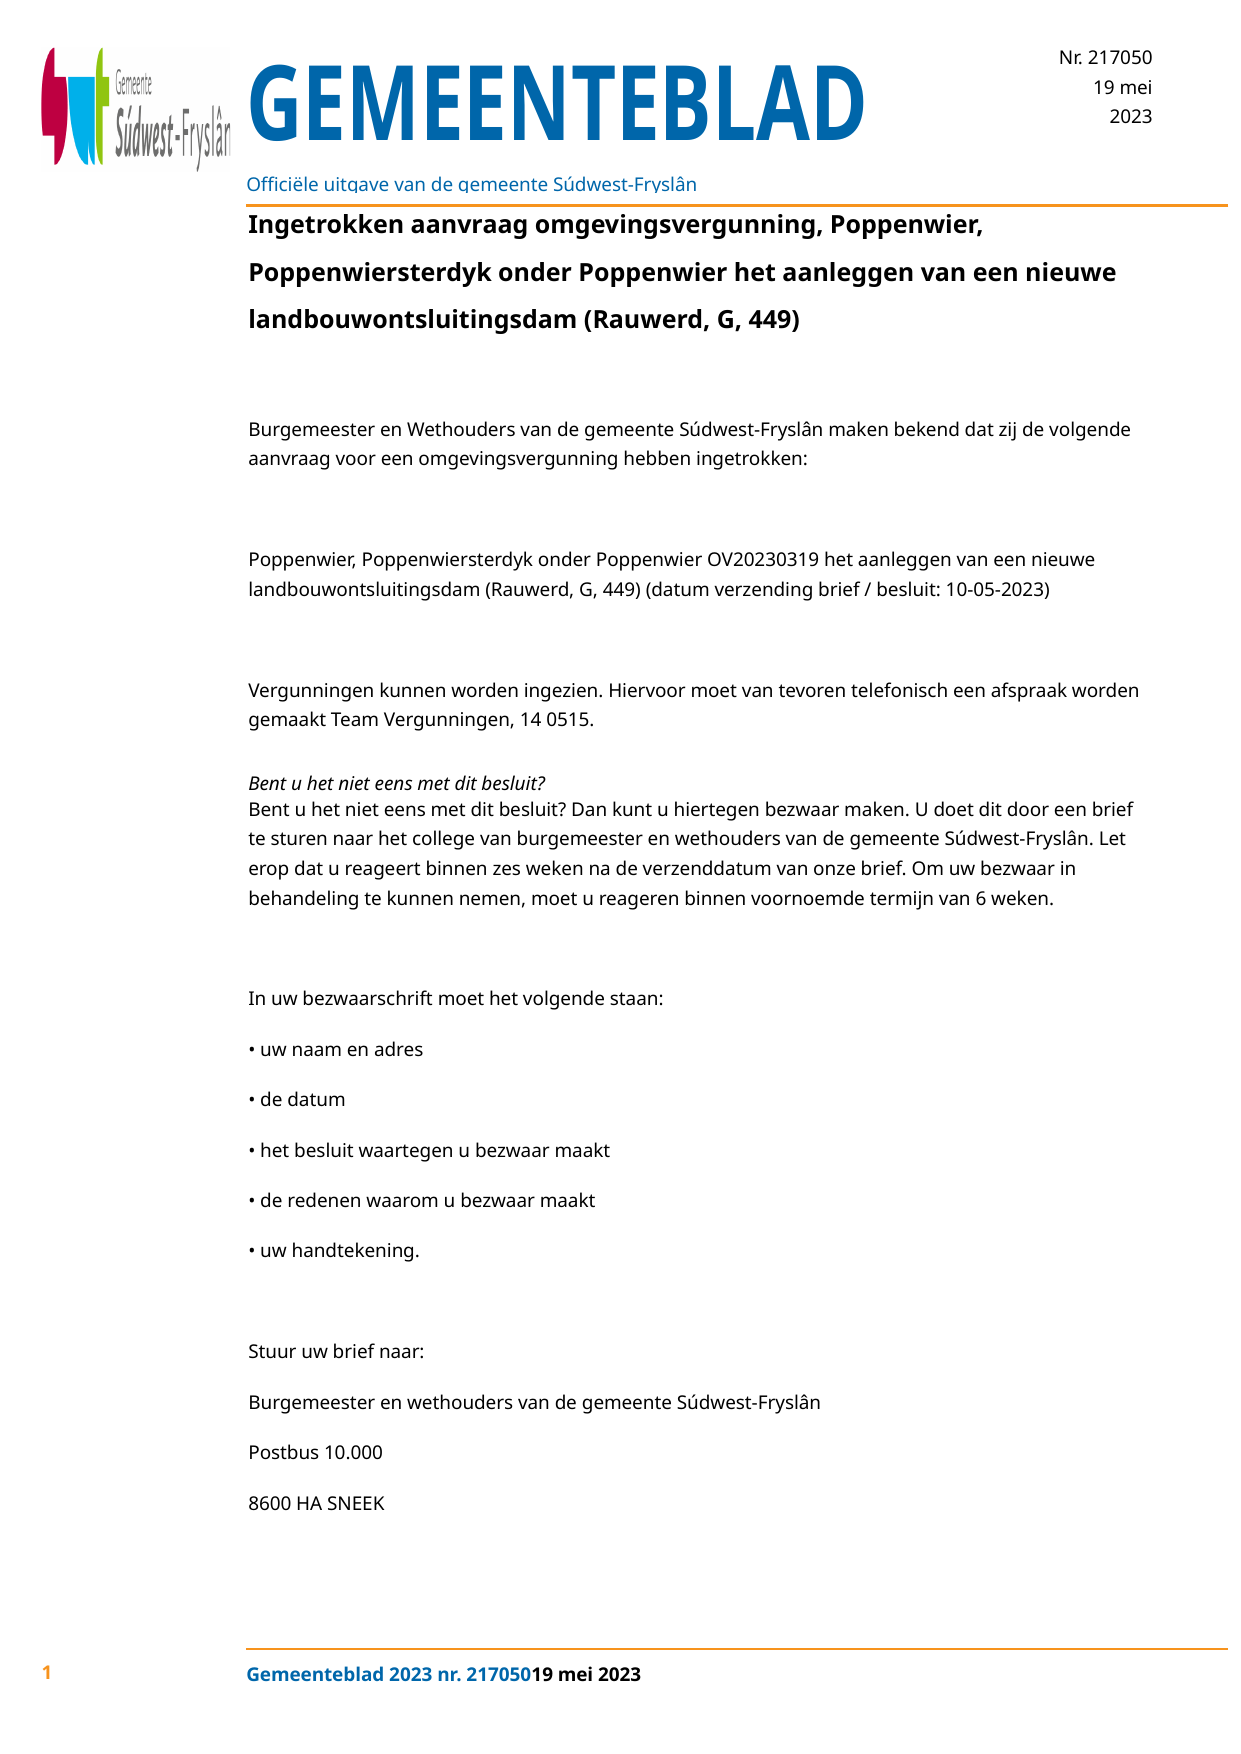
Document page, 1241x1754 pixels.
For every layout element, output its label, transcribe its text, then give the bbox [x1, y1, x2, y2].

text • uw handtekening. [248, 1238, 1152, 1263]
text Burgemeester en wethouders van de gemeente Súdwest-Fryslân [248, 1389, 1152, 1415]
text Postbus 10.000 [248, 1439, 1152, 1465]
text Vergunningen kunnen worden ingezien. Hiervoor moet van tevoren telefonisch een afspraak worden gemaakt Team Vergunningen, 14 0515. [248, 677, 1152, 732]
text • de datum [248, 1086, 1152, 1112]
text 8600 HA SNEEK [248, 1490, 1152, 1516]
text In uw bezwaarschrift moet het volgende staan: [248, 986, 1152, 1011]
text • de redenen waarom u bezwaar maakt [248, 1187, 1152, 1213]
text • het besluit waartegen u bezwaar maakt [248, 1137, 1152, 1163]
text Stuur uw brief naar: [248, 1338, 1152, 1364]
text Poppenwier, Poppenwiersterdyk onder Poppenwier OV20230319 het aanleggen van een nieuwe landbouwontsluitingsdam (Rauwerd, G, 449) (datum verzending brief / besluit: 10-05-2023) [248, 546, 1152, 602]
text Bent u het niet eens met dit besluit? [248, 770, 1152, 796]
text Burgemeester en Wethouders van de gemeente Súdwest-Fryslân maken bekend dat zij de volgende aanvraag voor een omgevingsvergunning hebben ingetrokken: [248, 416, 1152, 471]
text Ingetrokken aanvraag omgevingsvergunning, Poppenwier, Poppenwiersterdyk onder Poppenwier het aanleggen van een nieuwe landbouwontsluitingsdam (Rauwerd, G, 449) [248, 207, 1152, 336]
text Bent u het niet eens met dit besluit? Dan kunt u hiertegen bezwaar maken. U doet dit door een brief te sturen naar het college van burgemeester en wethouders van de gemeente Súdwest-Fryslân. Let erop dat u reageert binnen zes weken na de verzenddatum van onze brief. Om uw bezwaar in behandeling te kunnen nemen, moet u reageren binnen voornoemde termijn van 6 weken. [248, 796, 1152, 911]
picture [41, 47, 231, 172]
text • uw naam en adres [248, 1036, 1152, 1062]
